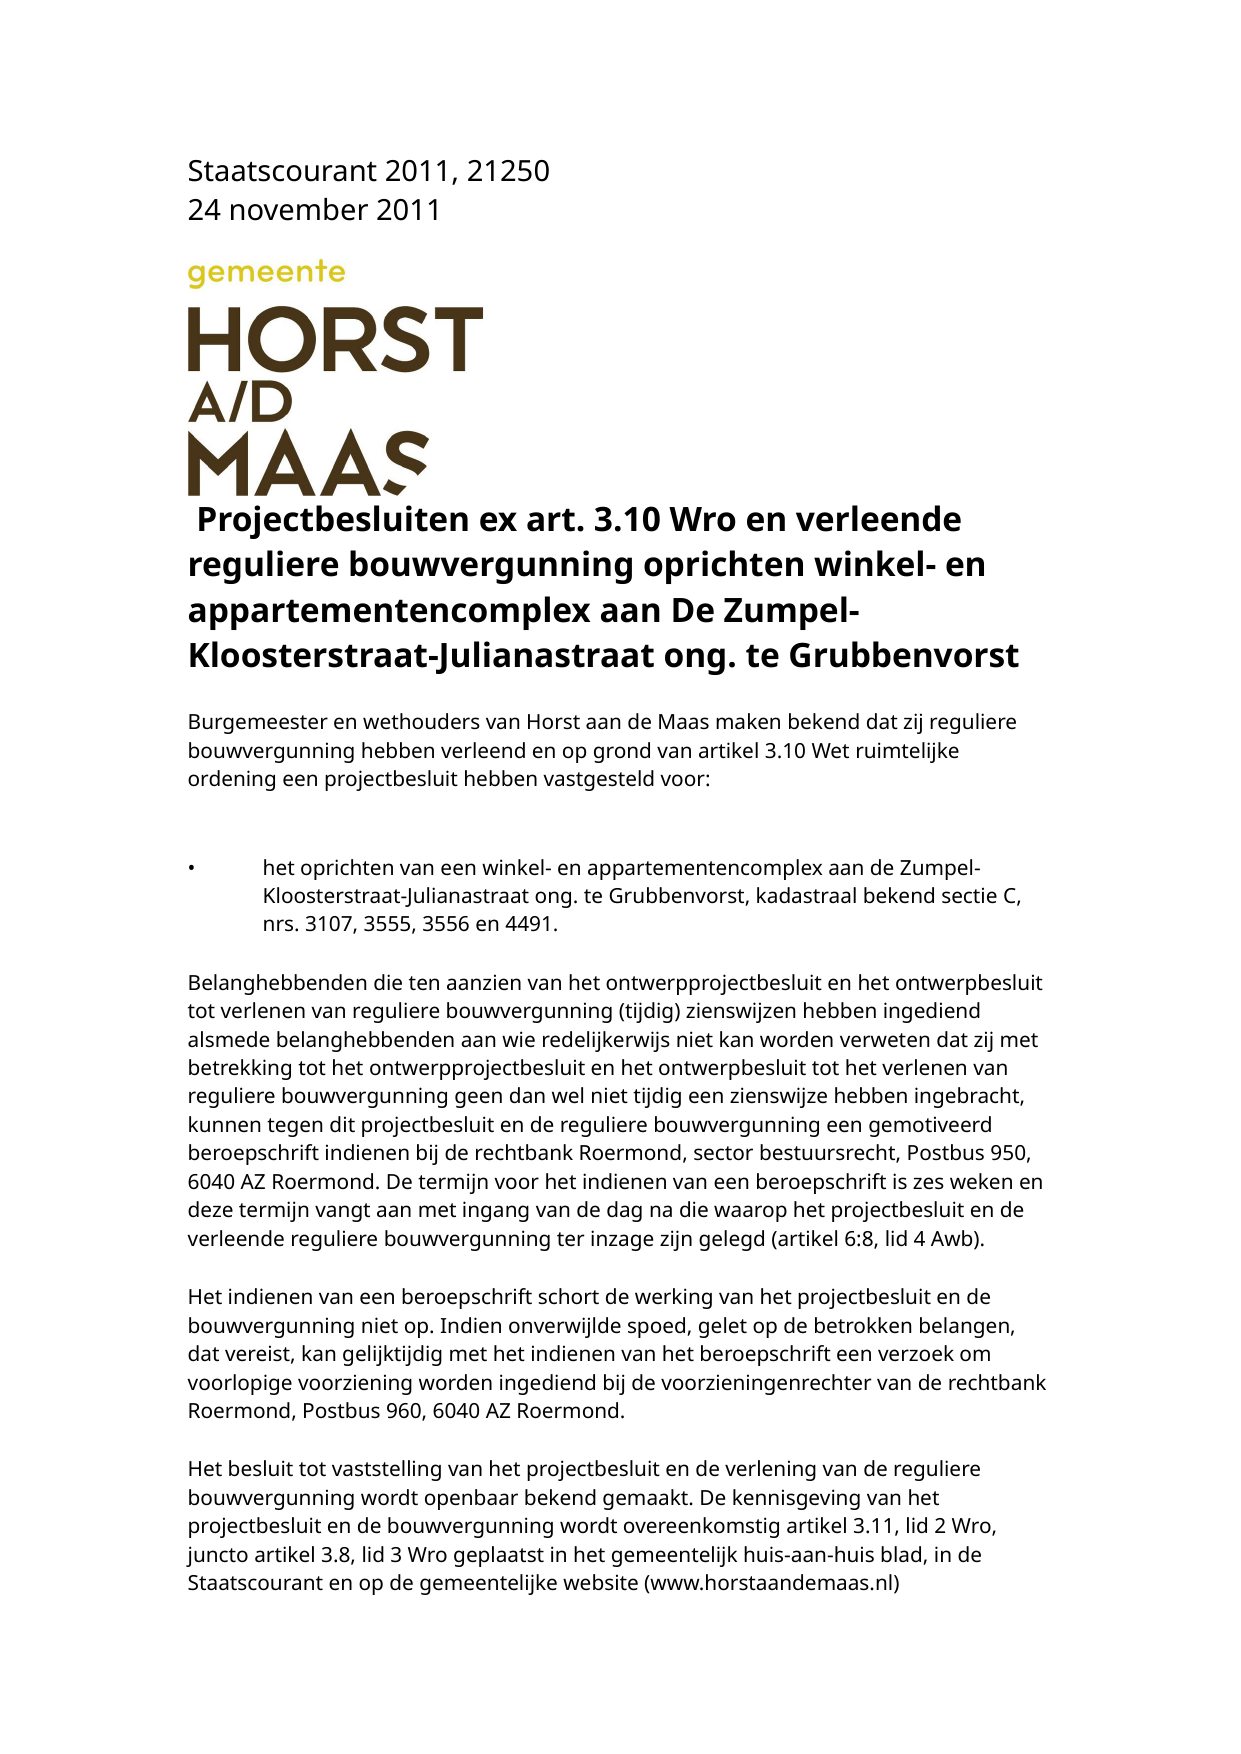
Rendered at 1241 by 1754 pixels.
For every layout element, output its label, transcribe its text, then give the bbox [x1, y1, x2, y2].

text Staatscourant 2011, 21250 [187, 150, 1053, 190]
subtitle Projectbesluiten ex art. 3.10 Wro en verleende reguliere bouwvergunning oprichten winkel- en appartementencomplex aan De Zumpel-Kloosterstraat-Julianastraat ong. te Grubbenvorst [187, 271, 1053, 677]
text Burgemeester en wethouders van Horst aan de Maas maken bekend dat zij reguliere bouwvergunning hebben verleend en op grond van artikel 3.10 Wet ruimtelijke ordening een projectbesluit hebben vastgesteld voor: [187, 707, 1053, 793]
list het oprichten van een winkel- en appartementencomplex aan de Zumpel-Kloosterstraat-Julianastraat ong. te Grubbenvorst, kadastraal bekend sectie C, nrs. 3107, 3555, 3556 en 4491. [187, 853, 1053, 938]
text Het besluit tot vaststelling van het projectbesluit en de verlening van de reguliere bouwvergunning wordt openbaar bekend gemaakt. De kennisgeving van het projectbesluit en de bouwvergunning wordt overeenkomstig artikel 3.11, lid 2 Wro, juncto artikel 3.8, lid 3 Wro geplaatst in het gemeentelijk huis-aan-huis blad, in de Staatscourant en op de gemeentelijke website (www.horstaandemaas.nl) [187, 1454, 1053, 1597]
text Belanghebbenden die ten aanzien van het ontwerpprojectbesluit en het ontwerpbesluit tot verlenen van reguliere bouwvergunning (tijdig) zienswijzen hebben ingediend alsmede belanghebbenden aan wie redelijkerwijs niet kan worden verweten dat zij met betrekking tot het ontwerpprojectbesluit en het ontwerpbesluit tot het verlenen van reguliere bouwvergunning geen dan wel niet tijdig een zienswijze hebben ingebracht, kunnen tegen dit projectbesluit en de reguliere bouwvergunning een gemotiveerd beroepschrift indienen bij de rechtbank Roermond, sector bestuursrecht, Postbus 950, 6040 AZ Roermond. De termijn voor het indienen van een beroepschrift is zes weken en deze termijn vangt aan met ingang van de dag na die waarop het projectbesluit en de verleende reguliere bouwvergunning ter inzage zijn gelegd (artikel 6:8, lid 4 Awb). [187, 968, 1053, 1252]
text Het indienen van een beroepschrift schort de werking van het projectbesluit en de bouwvergunning niet op. Indien onverwijlde spoed, gelet op de betrokken belangen, dat vereist, kan gelijktijdig met het indienen van het beroepschrift een verzoek om voorlopige voorziening worden ingediend bij de voorzieningenrechter van de rechtbank Roermond, Postbus 960, 6040 AZ Roermond. [187, 1282, 1053, 1424]
picture [187, 258, 484, 496]
text 24 november 2011 [187, 190, 1053, 229]
